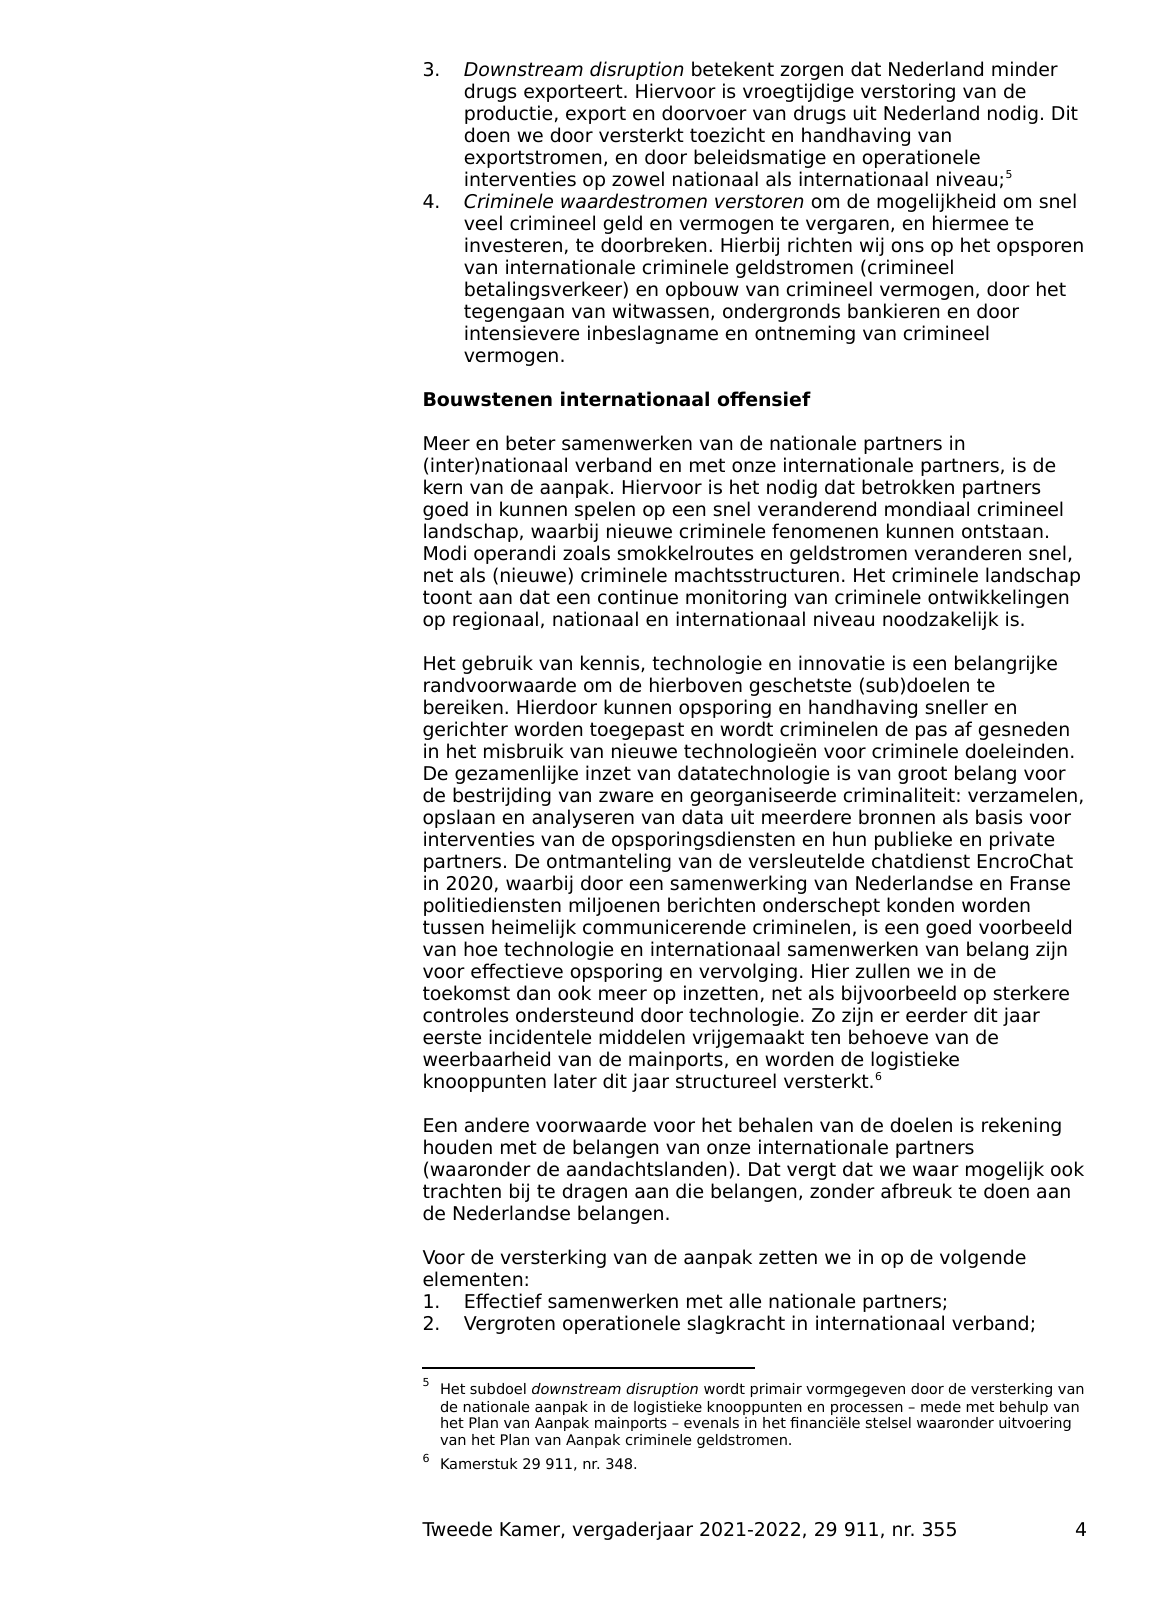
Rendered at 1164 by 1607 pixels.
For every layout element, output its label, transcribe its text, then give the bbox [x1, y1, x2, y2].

text 3. Downstream disruption betekent zorgen dat Nederland minder drugs exporteert. Hiervoor is vroegtijdige verstoring van de productie, export en doorvoer van drugs uit Nederland nodig. Dit doen we door versterkt toezicht en handhaving van exportstromen, en door beleidsmatige en operationele interventies op zowel nationaal als internationaal niveau; [422, 59, 1087, 191]
text Het gebruik van kennis, technologie en innovatie is een belangrijke randvoorwaarde om de hierboven geschetste (sub)doelen te bereiken. Hierdoor kunnen opsporing en handhaving sneller en gerichter worden toegepast en wordt criminelen de pas af gesneden in het misbruik van nieuwe technologieën voor criminele doeleinden. De gezamenlijke inzet van datatechnologie is van groot belang voor de bestrijding van zware en georganiseerde criminaliteit: verzamelen, opslaan en analyseren van data uit meerdere bronnen als basis voor interventies van de opsporingsdiensten en hun publieke en private partners. De ontmanteling van de versleutelde chatdienst EncroChat in 2020, waarbij door een samenwerking van Nederlandse en Franse politiediensten miljoenen berichten onderschept konden worden tussen heimelijk communicerende criminelen, is een goed voorbeeld van hoe technologie en internationaal samenwerken van belang zijn voor effectieve opsporing en vervolging. Hier zullen we in de toekomst dan ook meer op inzetten, net als bijvoorbeeld op sterkere controles ondersteund door technologie. Zo zijn er eerder dit jaar eerste incidentele middelen vrijgemaakt ten behoeve van de weerbaarheid van de mainports, en worden de logistieke knooppunten later dit jaar structureel versterkt. [422, 653, 1087, 1093]
text Kamerstuk 29 911, nr. 348. [422, 1452, 1087, 1474]
text Voor de versterking van de aanpak zetten we in op de volgende elementen: [422, 1247, 1087, 1291]
text 1. Effectief samenwerken met alle nationale partners; [422, 1291, 1087, 1313]
text Een andere voorwaarde voor het behalen van de doelen is rekening houden met de belangen van onze internationale partners (waaronder de aandachtslanden). Dat vergt dat we waar mogelijk ook trachten bij te dragen aan die belangen, zonder afbreuk te doen aan de Nederlandse belangen. [422, 1115, 1087, 1225]
text Het subdoel downstream disruption wordt primair vormgegeven door de versterking van de nationale aanpak in de logistieke knooppunten en processen – mede met behulp van het Plan van Aanpak mainports – evenals in het financiële stelsel waaronder uitvoering van het Plan van Aanpak criminele geldstromen. [422, 1377, 1087, 1449]
text Meer en beter samenwerken van de nationale partners in (inter)nationaal verband en met onze internationale partners, is de kern van de aanpak. Hiervoor is het nodig dat betrokken partners goed in kunnen spelen op een snel veranderend mondiaal crimineel landschap, waarbij nieuwe criminele fenomenen kunnen ontstaan. Modi operandi zoals smokkelroutes en geldstromen veranderen snel, net als (nieuwe) criminele machtsstructuren. Het criminele landschap toont aan dat een continue monitoring van criminele ontwikkelingen op regionaal, nationaal en internationaal niveau noodzakelijk is. [422, 433, 1087, 631]
text 4. Criminele waardestromen verstoren om de mogelijkheid om snel veel crimineel geld en vermogen te vergaren, en hiermee te investeren, te doorbreken. Hierbij richten wij ons op het opsporen van internationale criminele geldstromen (crimineel betalingsverkeer) en opbouw van crimineel vermogen, door het tegengaan van witwassen, ondergronds bankieren en door intensievere inbeslagname en ontneming van crimineel vermogen. [422, 191, 1087, 367]
subtitle Bouwstenen internationaal offensief [422, 389, 1087, 411]
text 2. Vergroten operationele slagkracht in internationaal verband; [422, 1313, 1087, 1335]
